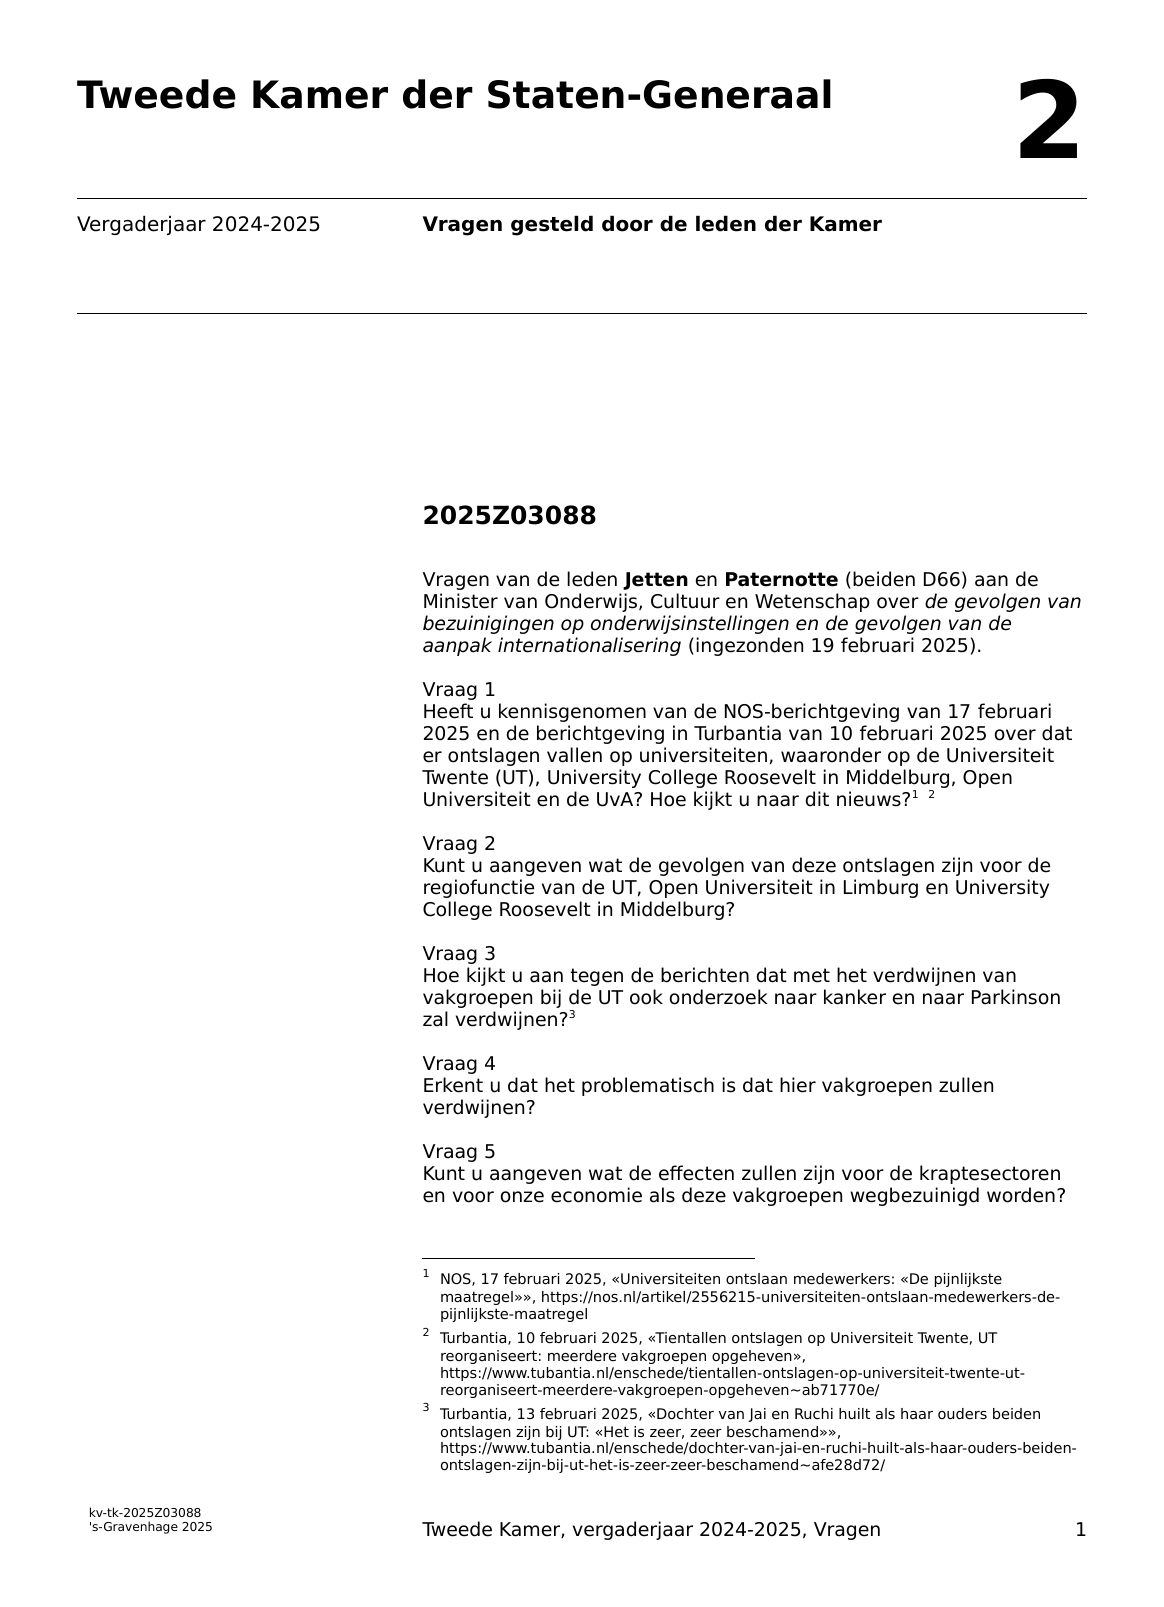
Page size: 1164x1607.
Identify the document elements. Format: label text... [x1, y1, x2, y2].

table_cell Vragen gesteld door de leden der Kamer [422, 199, 1087, 313]
table_header Tweede Kamer der Staten-Generaal [77, 59, 886, 198]
text NOS, 17 februari 2025, «Universiteiten ontslaan medewerkers: «De pijnlijkste maatregel»», https://nos.nl/artikel/2556215-universiteiten-ontslaan-medewerkers-de-pijnlijkste-maatregel [422, 1267, 1087, 1323]
text 2025Z03088 [422, 501, 1087, 531]
text Kunt u aangeven wat de effecten zullen zijn voor de kraptesectoren en voor onze economie als deze vakgroepen wegbezuinigd worden? [422, 1163, 1087, 1207]
text Turbantia, 10 februari 2025, «Tientallen ontslagen op Universiteit Twente, UT reorganiseert: meerdere vakgroepen opgeheven», https://www.tubantia.nl/enschede/tientallen-ontslagen-op-universiteit-twente-ut-reorganiseert-meerdere-vakgroepen-opgeheven~ab71770e/ [422, 1326, 1087, 1399]
text Heeft u kennisgenomen van de NOS-berichtgeving van 17 februari 2025 en de berichtgeving in Turbantia van 10 februari 2025 over dat er ontslagen vallen op universiteiten, waaronder op de Universiteit Twente (UT), University College Roosevelt in Middelburg, Open Universiteit en de UvA? Hoe kijkt u naar dit nieuws? [422, 701, 1087, 811]
text Erkent u dat het problematisch is dat hier vakgroepen zullen verdwijnen? [422, 1075, 1087, 1119]
table_cell Vergaderjaar 2024-2025 [77, 199, 422, 313]
text Hoe kijkt u aan tegen de berichten dat met het verdwijnen van vakgroepen bij de UT ook onderzoek naar kanker en naar Parkinson zal verdwijnen? [422, 965, 1087, 1031]
text Vraag 4 [422, 1053, 1087, 1075]
text Vraag 2 [422, 833, 1087, 855]
text Turbantia, 13 februari 2025, «Dochter van Jai en Ruchi huilt als haar ouders beiden ontslagen zijn bij UT: «Het is zeer, zeer beschamend»», https://www.tubantia.nl/enschede/dochter-van-jai-en-ruchi-huilt-als-haar-ouders-beiden-ontslagen-zijn-bij-ut-het-is-zeer-zeer-beschamend~afe28d72/ [422, 1402, 1087, 1474]
text 's-Gravenhage 2025 [88, 1520, 323, 1534]
text Vraag 5 [422, 1141, 1087, 1163]
text Vraag 3 [422, 943, 1087, 965]
text Vraag 1 [422, 679, 1087, 701]
text Kunt u aangeven wat de gevolgen van deze ontslagen zijn voor de regiofunctie van de UT, Open Universiteit in Limburg en University College Roosevelt in Middelburg? [422, 855, 1087, 921]
table_header 2 [886, 59, 1087, 198]
text kv-tk-2025Z03088 [88, 1506, 323, 1520]
text Vragen van de leden Jetten en Paternotte (beiden D66) aan de Minister van Onderwijs, Cultuur en Wetenschap over de gevolgen van bezuinigingen op onderwijsinstellingen en de gevolgen van de aanpak internationalisering (ingezonden 19 februari 2025). [422, 569, 1087, 657]
